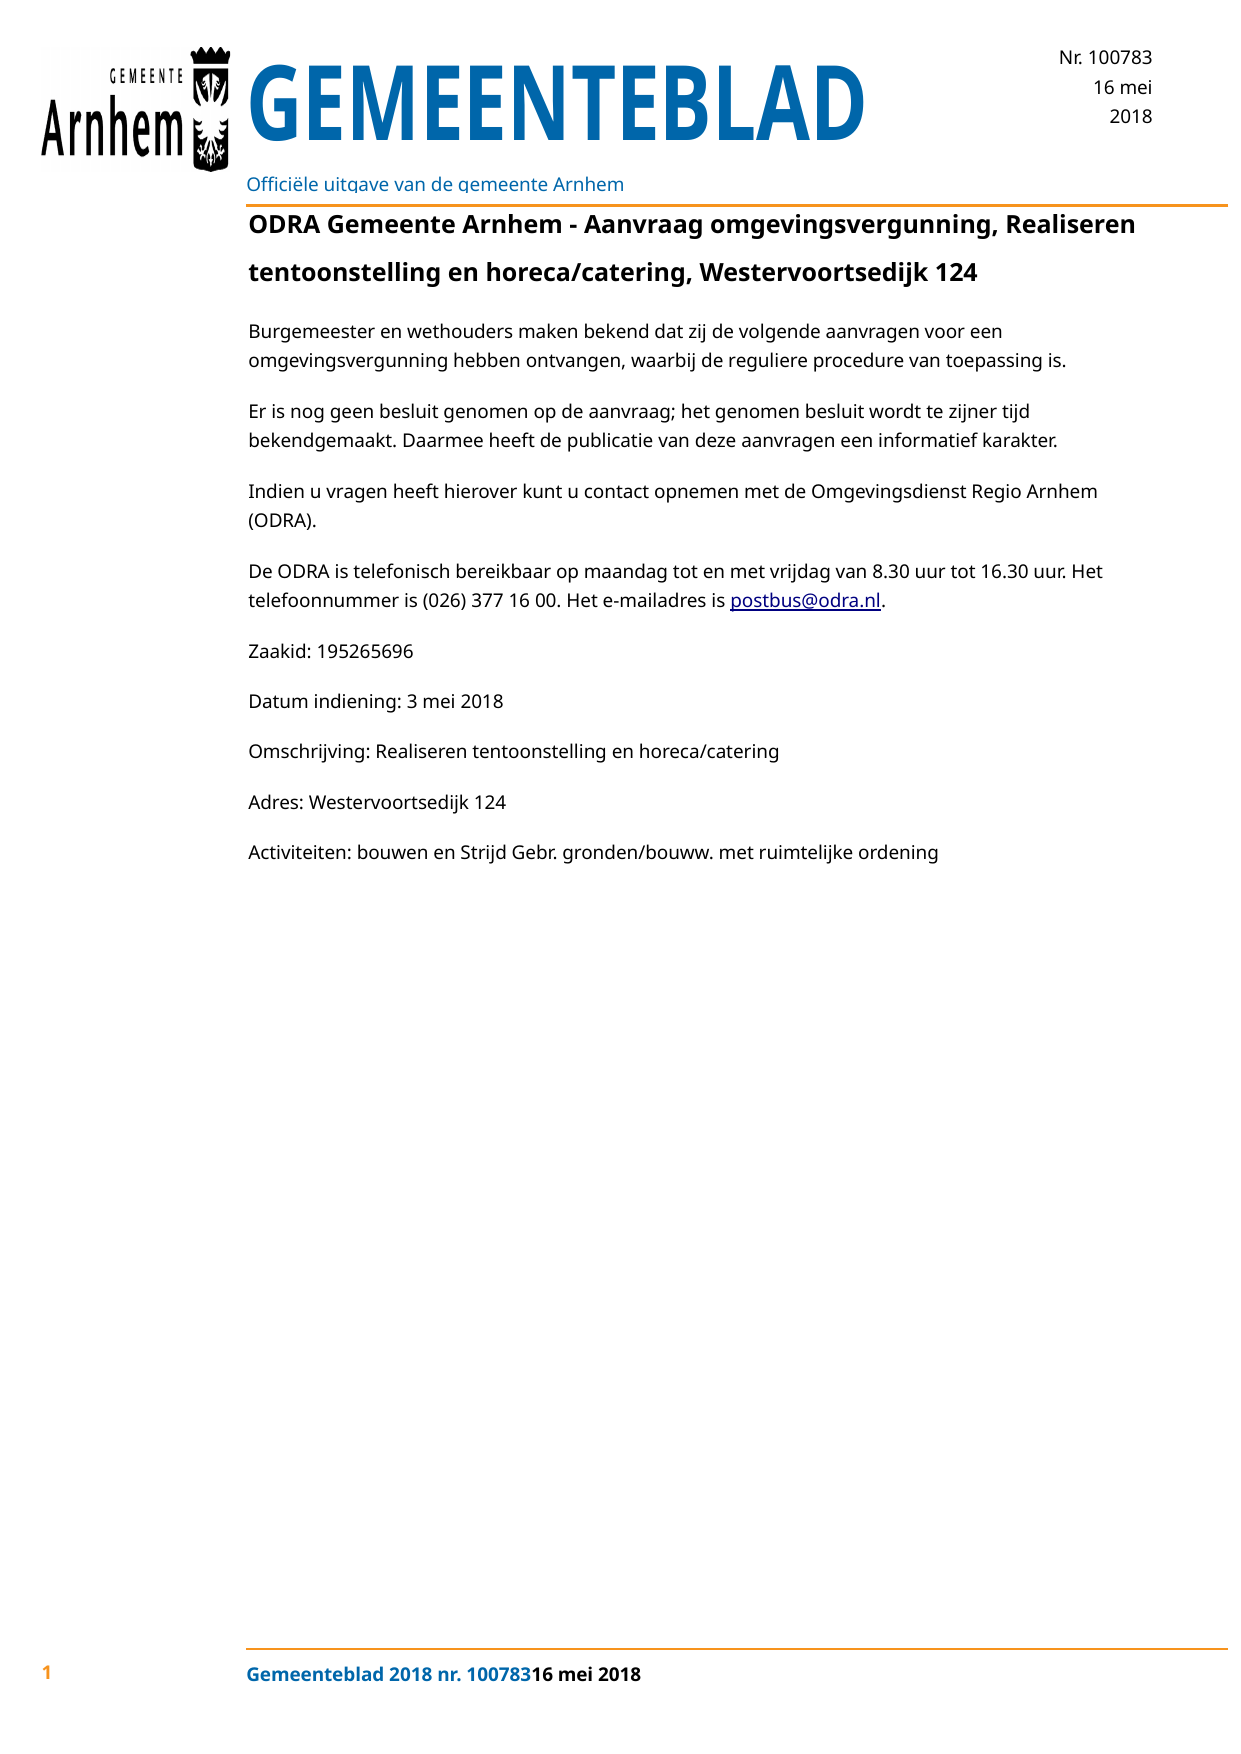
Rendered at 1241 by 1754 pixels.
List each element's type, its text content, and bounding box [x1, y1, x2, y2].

text Activiteiten: bouwen en Strijd Gebr. gronden/bouww. met ruimtelijke ordening [248, 839, 1152, 865]
text Burgemeester en wethouders maken bekend dat zij de volgende aanvragen voor een omgevingsvergunning hebben ontvangen, waarbij de reguliere procedure van toepassing is. [248, 318, 1152, 373]
text Datum indiening: 3 mei 2018 [248, 688, 1152, 714]
text ODRA Gemeente Arnhem - Aanvraag omgevingsvergunning, Realiseren tentoonstelling en horeca/catering, Westervoortsedijk 124 [248, 207, 1152, 288]
text Omschrijving: Realiseren tentoonstelling en horeca/catering [248, 739, 1152, 764]
text Er is nog geen besluit genomen op de aanvraag; het genomen besluit wordt te zijner tijd bekendgemaakt. Daarmee heeft de publicatie van deze aanvragen een informatief karakter. [248, 398, 1152, 453]
text Indien u vragen heeft hierover kunt u contact opnemen met de Omgevingsdienst Regio Arnhem (ODRA). [248, 478, 1152, 533]
text Adres: Westervoortsedijk 124 [248, 789, 1152, 815]
picture [41, 47, 231, 172]
text De ODRA is telefonisch bereikbaar op maandag tot en met vrijdag van 8.30 uur tot 16.30 uur. Het telefoonnummer is (026) 377 16 00. Het e-mailadres is postbus@odra.nl. [248, 558, 1152, 613]
text Zaakid: 195265696 [248, 638, 1152, 664]
